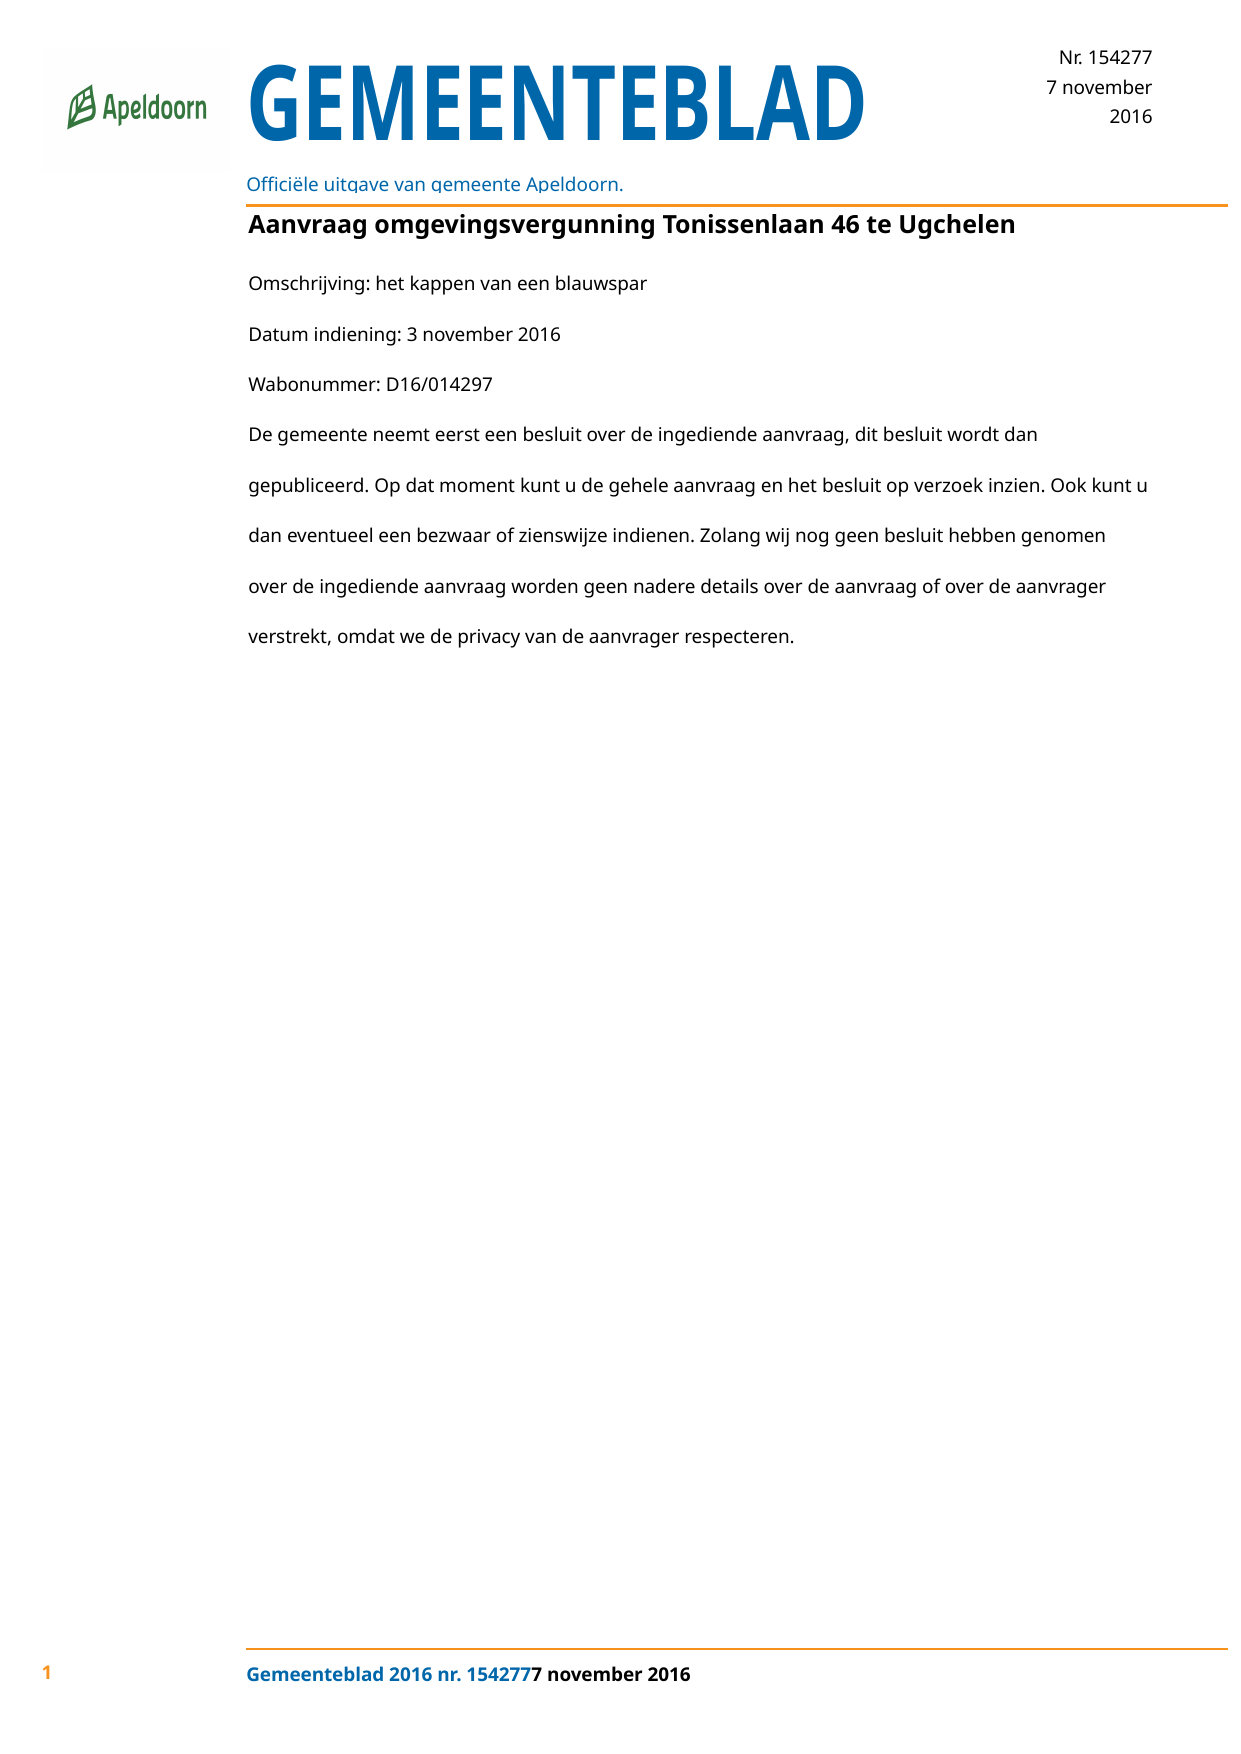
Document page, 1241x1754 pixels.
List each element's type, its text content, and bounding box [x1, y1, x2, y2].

text dan eventueel een bezwaar of zienswijze indienen. Zolang wij nog geen besluit hebben genomen [248, 522, 1152, 548]
picture [41, 47, 231, 172]
text De gemeente neemt eerst een besluit over de ingediende aanvraag, dit besluit wordt dan [248, 422, 1152, 447]
text verstrekt, omdat we de privacy van de aanvrager respecteren. [248, 623, 1152, 649]
text over de ingediende aanvraag worden geen nadere details over de aanvraag of over de aanvrager [248, 573, 1152, 598]
text Omschrijving: het kappen van een blauwspar [248, 270, 1152, 296]
text Wabonummer: D16/014297 [248, 371, 1152, 397]
text Datum indiening: 3 november 2016 [248, 321, 1152, 346]
text gepubliceerd. Op dat moment kunt u de gehele aanvraag en het besluit op verzoek inzien. Ook kunt u [248, 472, 1152, 498]
text Aanvraag omgevingsvergunning Tonissenlaan 46 te Ugchelen [248, 207, 1152, 241]
